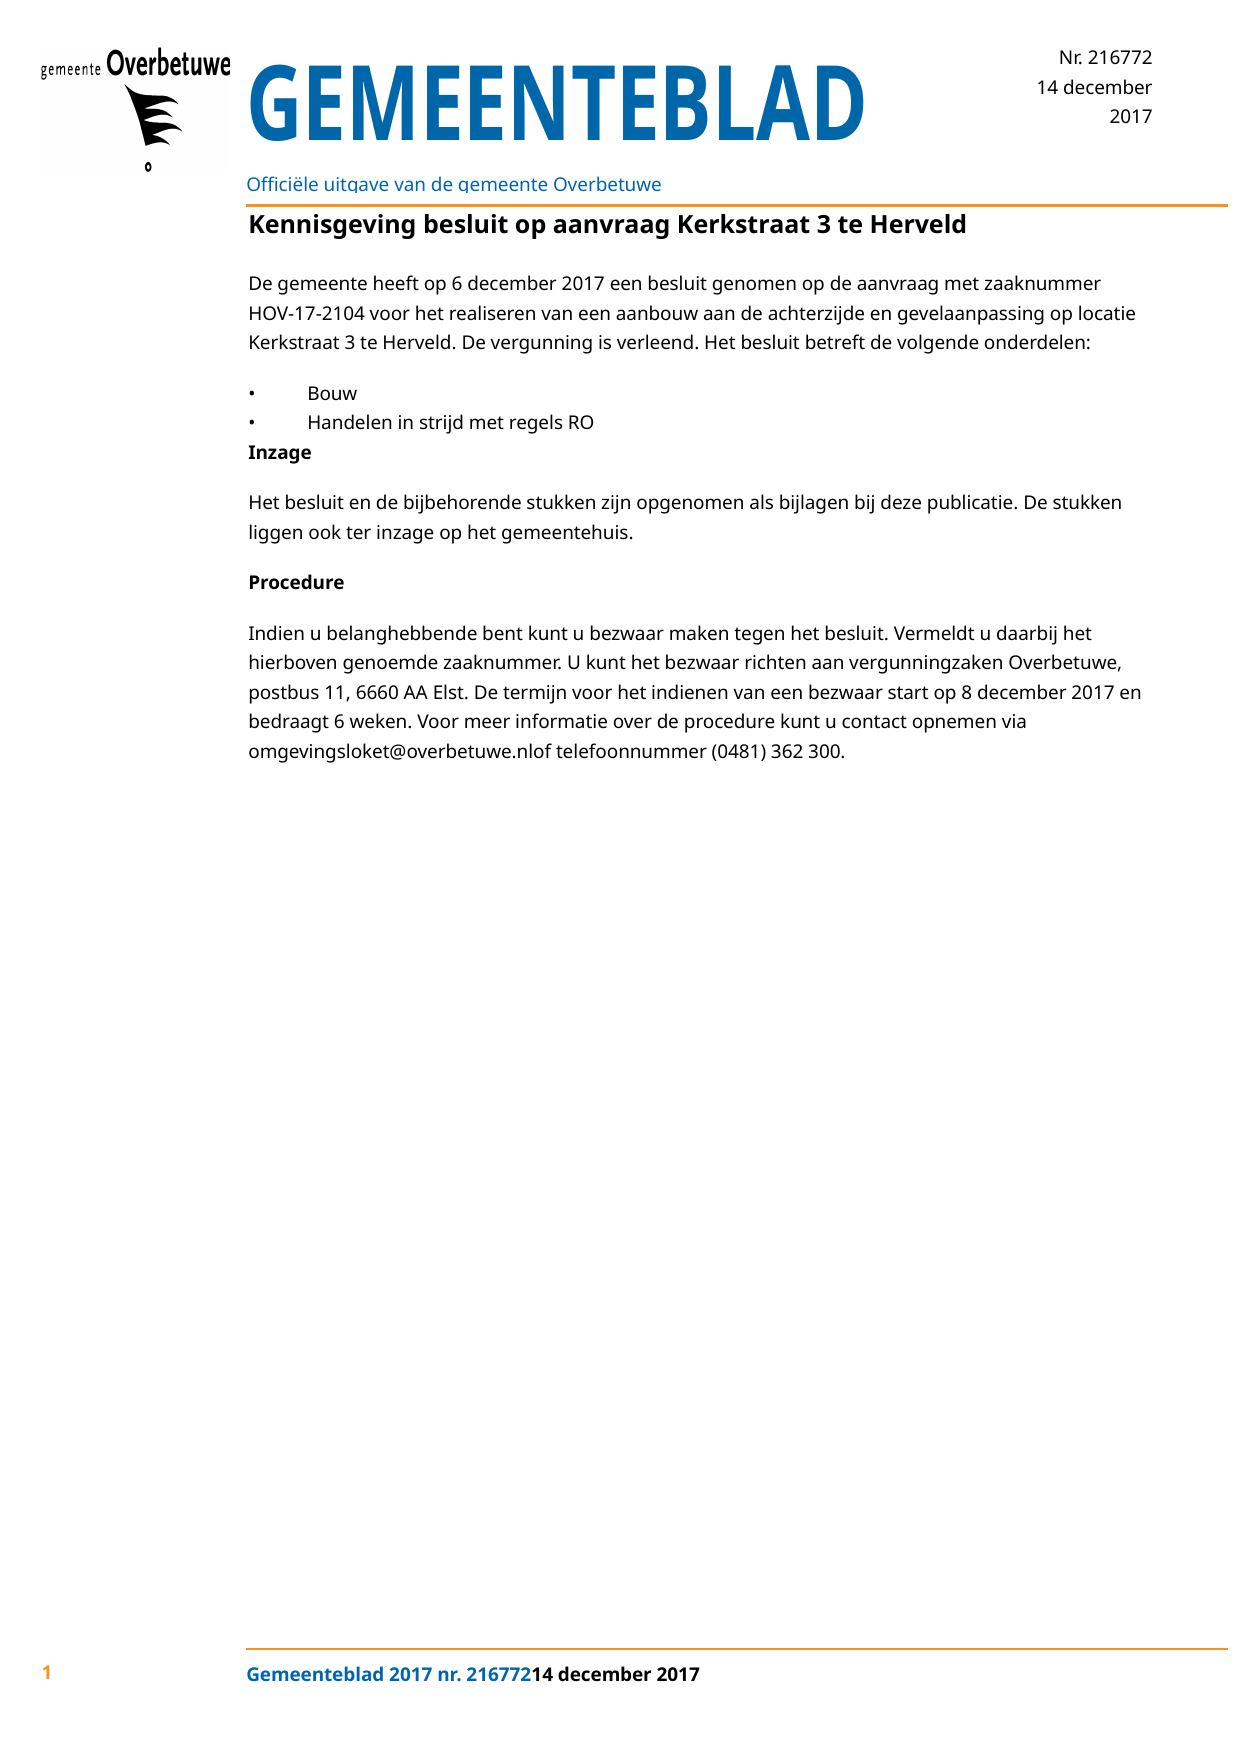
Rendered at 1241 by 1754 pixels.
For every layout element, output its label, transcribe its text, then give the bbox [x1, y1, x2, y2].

text Het besluit en de bijbehorende stukken zijn opgenomen als bijlagen bij deze publicatie. De stukken liggen ook ter inzage op het gemeentehuis. [248, 489, 1152, 545]
text Indien u belanghebbende bent kunt u bezwaar maken tegen het besluit. Vermeldt u daarbij het hierboven genoemde zaaknummer. U kunt het bezwaar richten aan vergunningzaken Overbetuwe, postbus 11, 6660 AA Elst. De termijn voor het indienen van een bezwaar start op 8 december 2017 en bedraagt 6 weken. Voor meer informatie over de procedure kunt u contact opnemen via omgevingsloket@overbetuwe.nlof telefoonnummer (0481) 362 300. [248, 620, 1152, 764]
text Inzage [248, 439, 1152, 465]
text Procedure [248, 569, 1152, 595]
picture [41, 47, 231, 172]
list Bouw [248, 380, 1152, 406]
list Handelen in strijd met regels RO [248, 409, 1152, 435]
text De gemeente heeft op 6 december 2017 een besluit genomen op de aanvraag met zaaknummer HOV-17-2104 voor het realiseren van een aanbouw aan de achterzijde en gevelaanpassing op locatie Kerkstraat 3 te Herveld. De vergunning is verleend. Het besluit betreft de volgende onderdelen: [248, 270, 1152, 355]
text Kennisgeving besluit op aanvraag Kerkstraat 3 te Herveld [248, 207, 1152, 241]
